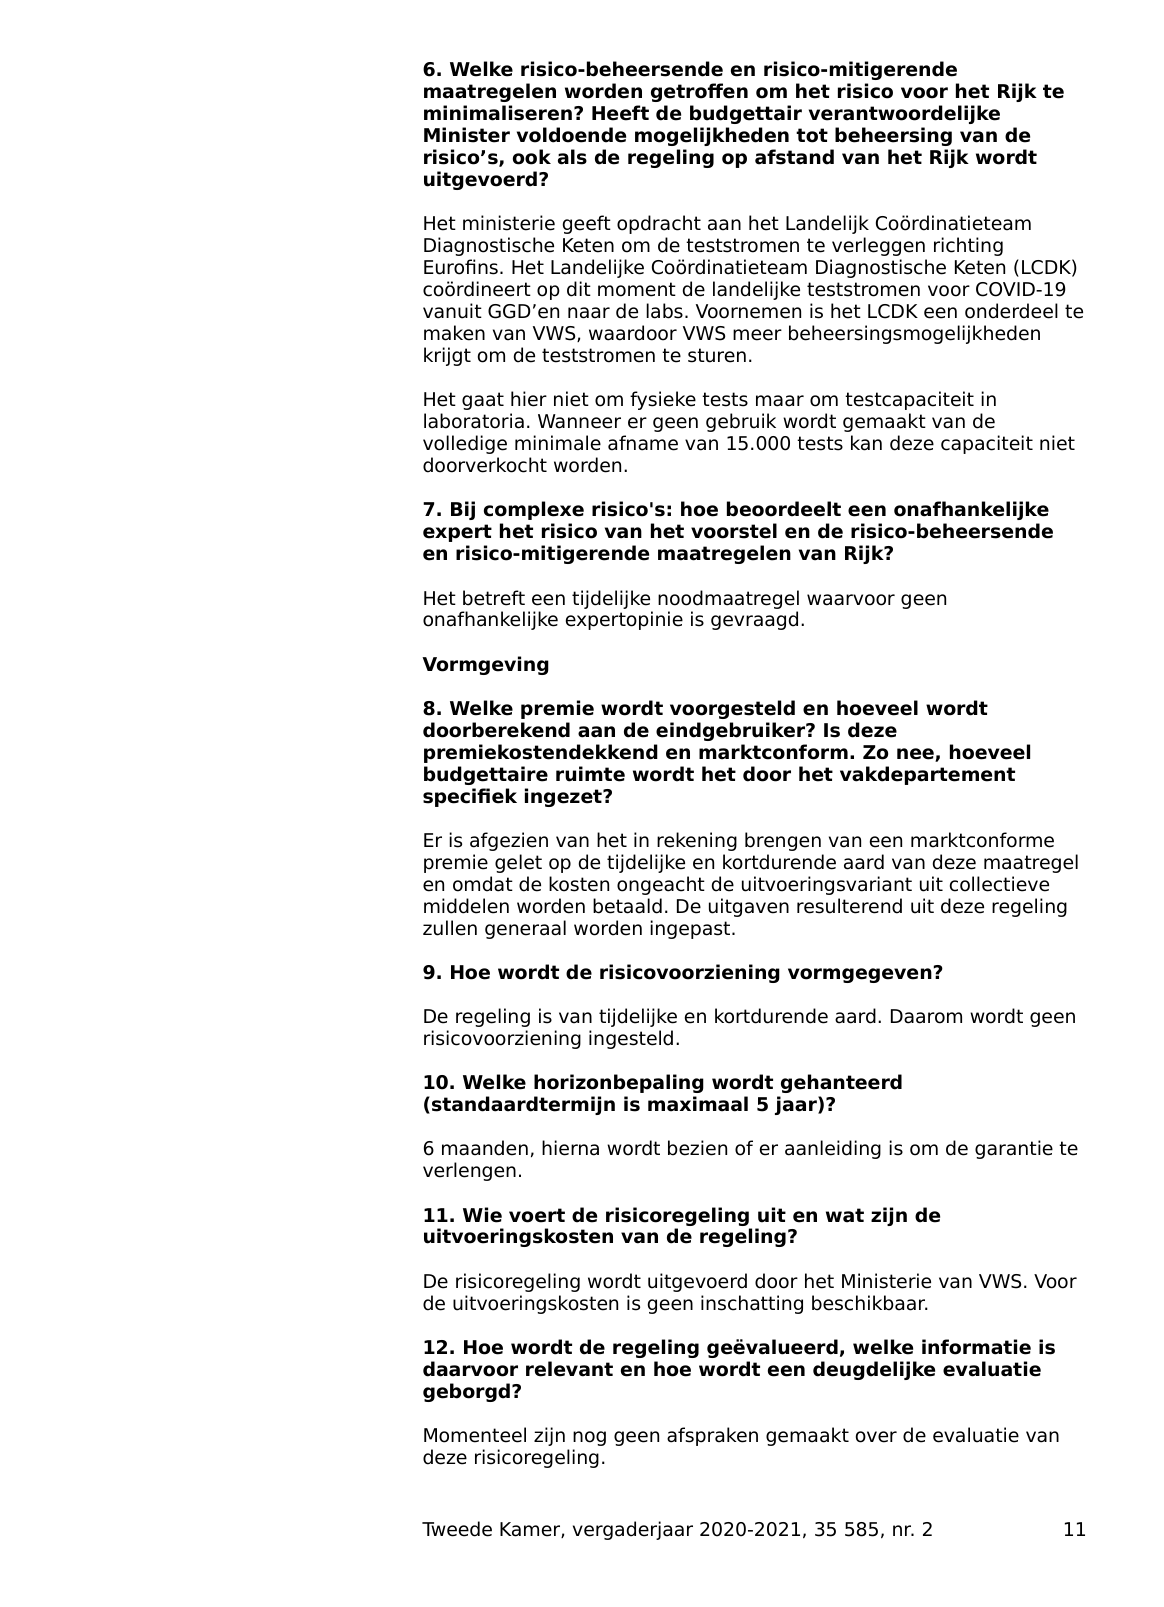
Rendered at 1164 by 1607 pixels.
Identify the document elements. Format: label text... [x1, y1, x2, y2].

text 6 maanden, hierna wordt bezien of er aanleiding is om de garantie te verlengen. [422, 1138, 1087, 1182]
subtitle Vormgeving [422, 653, 1087, 676]
subtitle 11. Wie voert de risicoregeling uit en wat zijn de uitvoeringskosten van de regeling? [422, 1204, 1087, 1248]
text De regeling is van tijdelijke en kortdurende aard. Daarom wordt geen risicovoorziening ingesteld. [422, 1006, 1087, 1050]
text Er is afgezien van het in rekening brengen van een marktconforme premie gelet op de tijdelijke en kortdurende aard van deze maatregel en omdat de kosten ongeacht de uitvoeringsvariant uit collectieve middelen worden betaald. De uitgaven resulterend uit deze regeling zullen generaal worden ingepast. [422, 830, 1087, 940]
subtitle 7. Bij complexe risico's: hoe beoordeelt een onafhankelijke expert het risico van het voorstel en de risico-beheersende en risico-mitigerende maatregelen van Rijk? [422, 499, 1087, 565]
text Het betreft een tijdelijke noodmaatregel waarvoor geen onafhankelijke expertopinie is gevraagd. [422, 587, 1087, 631]
subtitle 9. Hoe wordt de risicovoorziening vormgegeven? [422, 962, 1087, 984]
subtitle 8. Welke premie wordt voorgesteld en hoeveel wordt doorberekend aan de eindgebruiker? Is deze premiekostendekkend en marktconform. Zo nee, hoeveel budgettaire ruimte wordt het door het vakdepartement specifiek ingezet? [422, 698, 1087, 808]
text Het gaat hier niet om fysieke tests maar om testcapaciteit in laboratoria. Wanneer er geen gebruik wordt gemaakt van de volledige minimale afname van 15.000 tests kan deze capaciteit niet doorverkocht worden. [422, 389, 1087, 477]
text Het ministerie geeft opdracht aan het Landelijk Coördinatieteam Diagnostische Keten om de teststromen te verleggen richting Eurofins. Het Landelijke Coördinatieteam Diagnostische Keten (LCDK) coördineert op dit moment de landelijke teststromen voor COVID-19 vanuit GGD’en naar de labs. Voornemen is het LCDK een onderdeel te maken van VWS, waardoor VWS meer beheersingsmogelijkheden krijgt om de teststromen te sturen. [422, 213, 1087, 367]
subtitle 12. Hoe wordt de regeling geëvalueerd, welke informatie is daarvoor relevant en hoe wordt een deugdelijke evaluatie geborgd? [422, 1337, 1087, 1403]
text De risicoregeling wordt uitgevoerd door het Ministerie van VWS. Voor de uitvoeringskosten is geen inschatting beschikbaar. [422, 1271, 1087, 1314]
subtitle 10. Welke horizonbepaling wordt gehanteerd (standaardtermijn is maximaal 5 jaar)? [422, 1072, 1087, 1116]
text Momenteel zijn nog geen afspraken gemaakt over de evaluatie van deze risicoregeling. [422, 1425, 1087, 1469]
subtitle 6. Welke risico-beheersende en risico-mitigerende maatregelen worden getroffen om het risico voor het Rijk te minimaliseren? Heeft de budgettair verantwoordelijke Minister voldoende mogelijkheden tot beheersing van de risico’s, ook als de regeling op afstand van het Rijk wordt uitgevoerd? [422, 59, 1087, 191]
